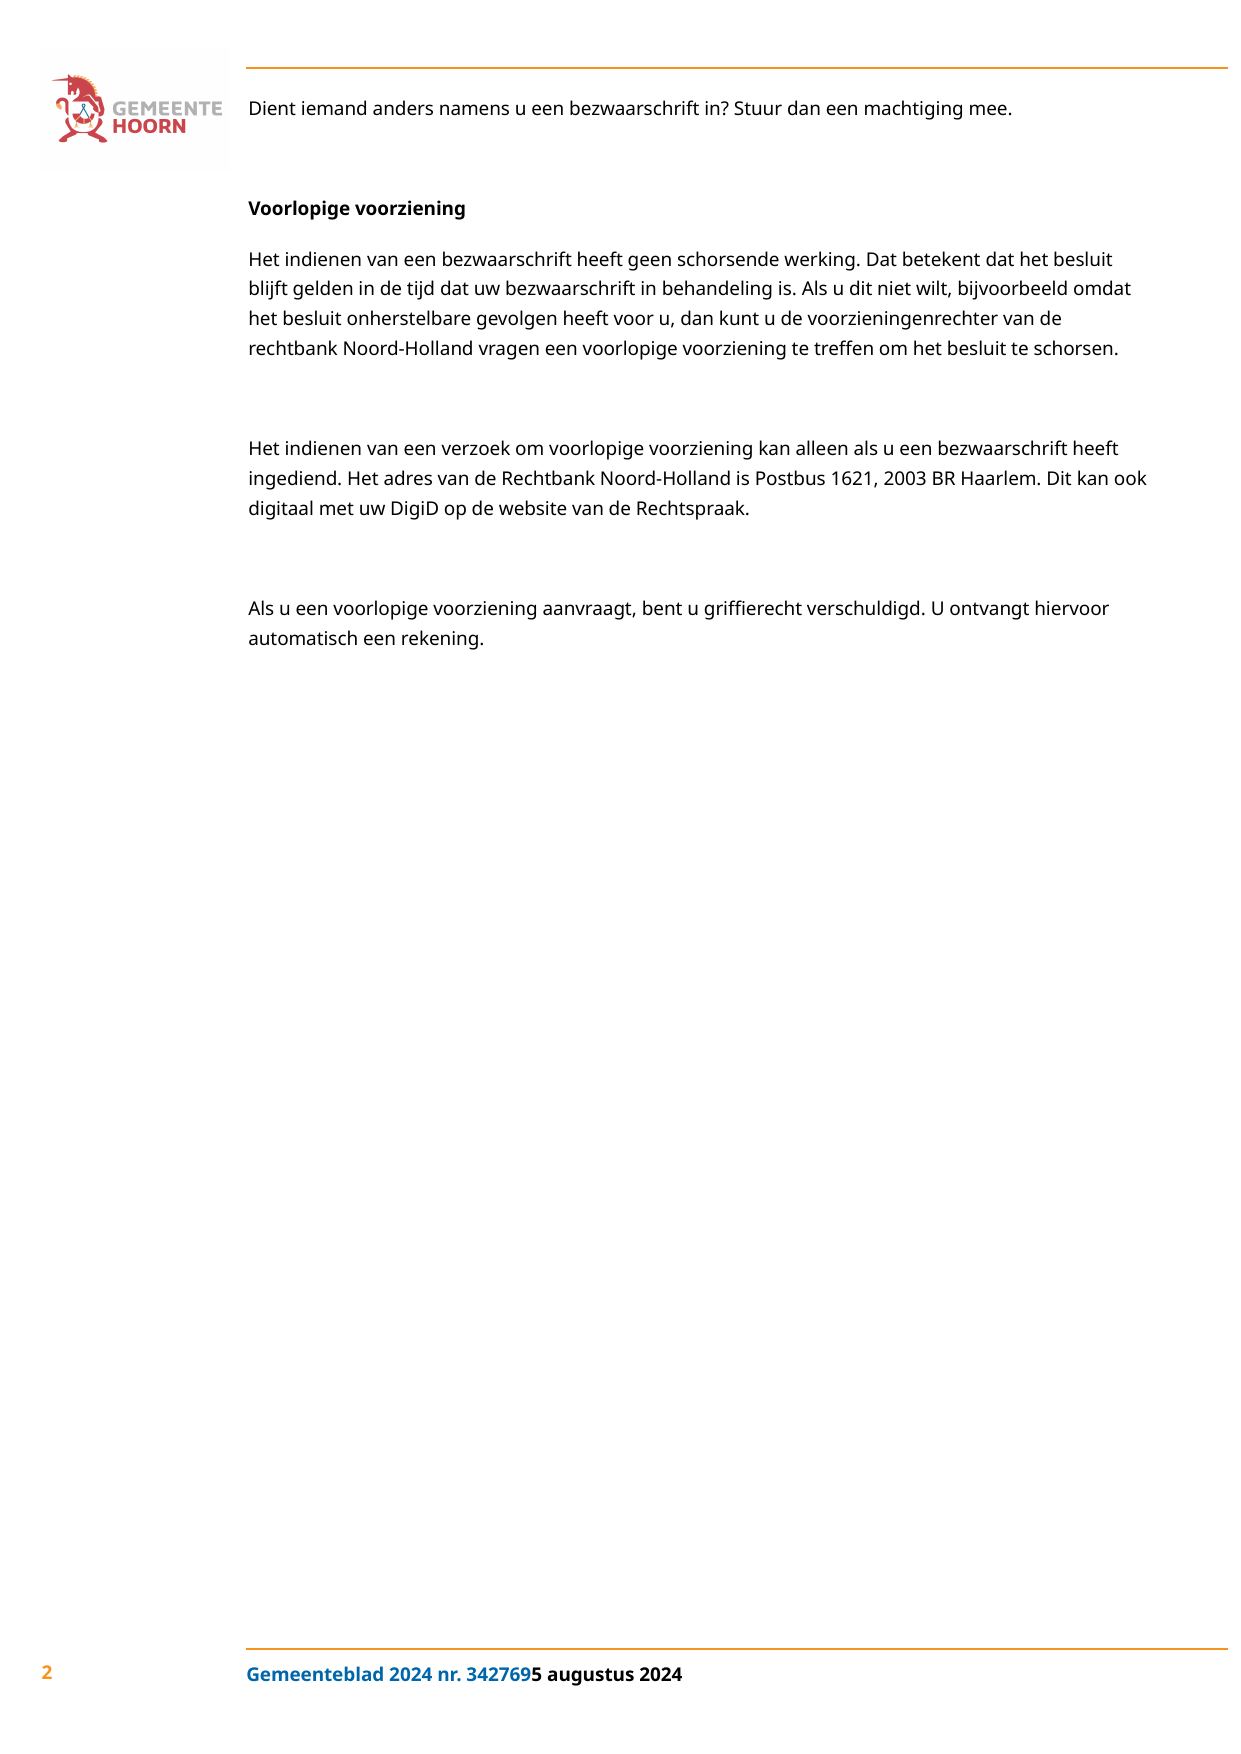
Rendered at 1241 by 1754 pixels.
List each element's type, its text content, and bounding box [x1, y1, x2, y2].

text Het indienen van een bezwaarschrift heeft geen schorsende werking. Dat betekent dat het besluit blijft gelden in de tijd dat uw bezwaarschrift in behandeling is. Als u dit niet wilt, bijvoorbeeld omdat het besluit onherstelbare gevolgen heeft voor u, dan kunt u de voorzieningenrechter van de rechtbank Noord-Holland vragen een voorlopige voorziening te treffen om het besluit te schorsen. [248, 246, 1152, 361]
text Als u een voorlopige voorziening aanvraagt, bent u griffierecht verschuldigd. U ontvangt hiervoor automatisch een rekening. [248, 596, 1152, 651]
picture [41, 47, 231, 172]
text Dient iemand anders namens u een bezwaarschrift in? Stuur dan een machtiging mee. [248, 95, 1152, 121]
text Het indienen van een verzoek om voorlopige voorziening kan alleen als u een bezwaarschrift heeft ingediend. Het adres van de Rechtbank Noord-Holland is Postbus 1621, 2003 BR Haarlem. Dit kan ook digitaal met uw DigiD op de website van de Rechtspraak. [248, 436, 1152, 521]
text Voorlopige voorziening [248, 196, 1152, 221]
